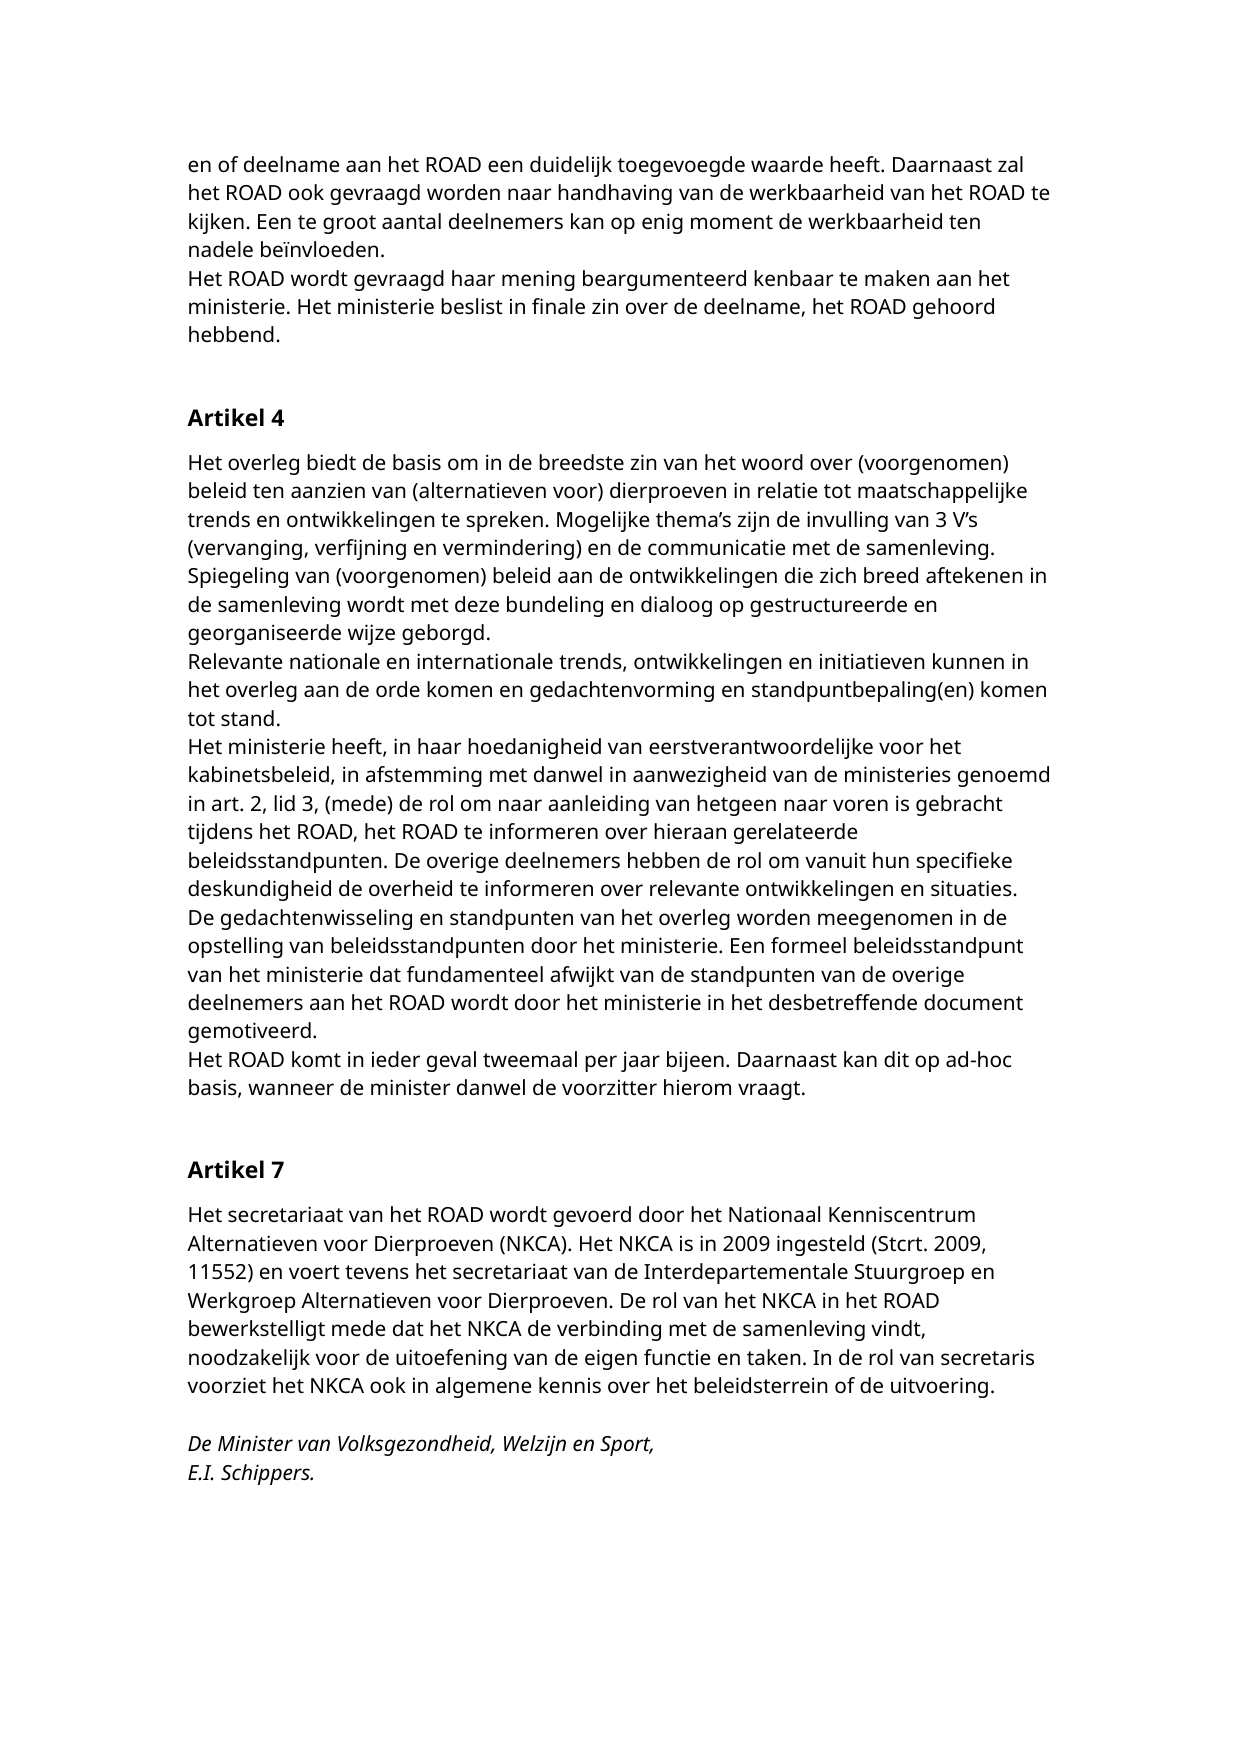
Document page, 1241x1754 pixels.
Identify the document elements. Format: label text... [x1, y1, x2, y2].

text Het secretariaat van het ROAD wordt gevoerd door het Nationaal Kenniscentrum Alternatieven voor Dierproeven (NKCA). Het NKCA is in 2009 ingesteld (Stcrt. 2009, 11552) en voert tevens het secretariaat van de Interdepartementale Stuurgroep en Werkgroep Alternatieven voor Dierproeven. De rol van het NKCA in het ROAD bewerkstelligt mede dat het NKCA de verbinding met de samenleving vindt, noodzakelijk voor de uitoefening van de eigen functie en taken. In de rol van secretaris voorziet het NKCA ook in algemene kennis over het beleidsterrein of de uitvoering. [187, 1201, 1053, 1400]
text en of deelname aan het ROAD een duidelijk toegevoegde waarde heeft. Daarnaast zal het ROAD ook gevraagd worden naar handhaving van de werkbaarheid van het ROAD te kijken. Een te groot aantal deelnemers kan op enig moment de werkbaarheid ten nadele beïnvloeden. [187, 150, 1053, 264]
subtitle Artikel 4 [187, 402, 1053, 433]
text De gedachtenwisseling en standpunten van het overleg worden meegenomen in de opstelling van beleidsstandpunten door het ministerie. Een formeel beleidsstandpunt van het ministerie dat fundamenteel afwijkt van de standpunten van de overige deelnemers aan het ROAD wordt door het ministerie in het desbetreffende document gemotiveerd. [187, 903, 1053, 1045]
text De Minister van Volksgezondheid, Welzijn en Sport, [187, 1429, 1053, 1458]
text Het ministerie heeft, in haar hoedanigheid van eerstverantwoordelijke voor het kabinetsbeleid, in afstemming met danwel in aanwezigheid van de ministeries genoemd in art. 2, lid 3, (mede) de rol om naar aanleiding van hetgeen naar voren is gebracht tijdens het ROAD, het ROAD te informeren over hieraan gerelateerde beleidsstandpunten. De overige deelnemers hebben de rol om vanuit hun specifieke deskundigheid de overheid te informeren over relevante ontwikkelingen en situaties. [187, 732, 1053, 903]
text Het overleg biedt de basis om in de breedste zin van het woord over (voorgenomen) beleid ten aanzien van (alternatieven voor) dierproeven in relatie tot maatschappelijke trends en ontwikkelingen te spreken. Mogelijke thema’s zijn de invulling van 3 V’s (vervanging, verfijning en vermindering) en de communicatie met de samenleving. Spiegeling van (voorgenomen) beleid aan de ontwikkelingen die zich breed aftekenen in de samenleving wordt met deze bundeling en dialoog op gestructureerde en georganiseerde wijze geborgd. [187, 448, 1053, 647]
text Relevante nationale en internationale trends, ontwikkelingen en initiatieven kunnen in het overleg aan de orde komen en gedachtenvorming en standpuntbepaling(en) komen tot stand. [187, 647, 1053, 732]
subtitle Artikel 7 [187, 1154, 1053, 1186]
text Het ROAD wordt gevraagd haar mening beargumenteerd kenbaar te maken aan het ministerie. Het ministerie beslist in finale zin over de deelname, het ROAD gehoord hebbend. [187, 264, 1053, 349]
text E.I. Schippers. [187, 1458, 1053, 1486]
text Het ROAD komt in ieder geval tweemaal per jaar bijeen. Daarnaast kan dit op ad-hoc basis, wanneer de minister danwel de voorzitter hierom vraagt. [187, 1045, 1053, 1102]
